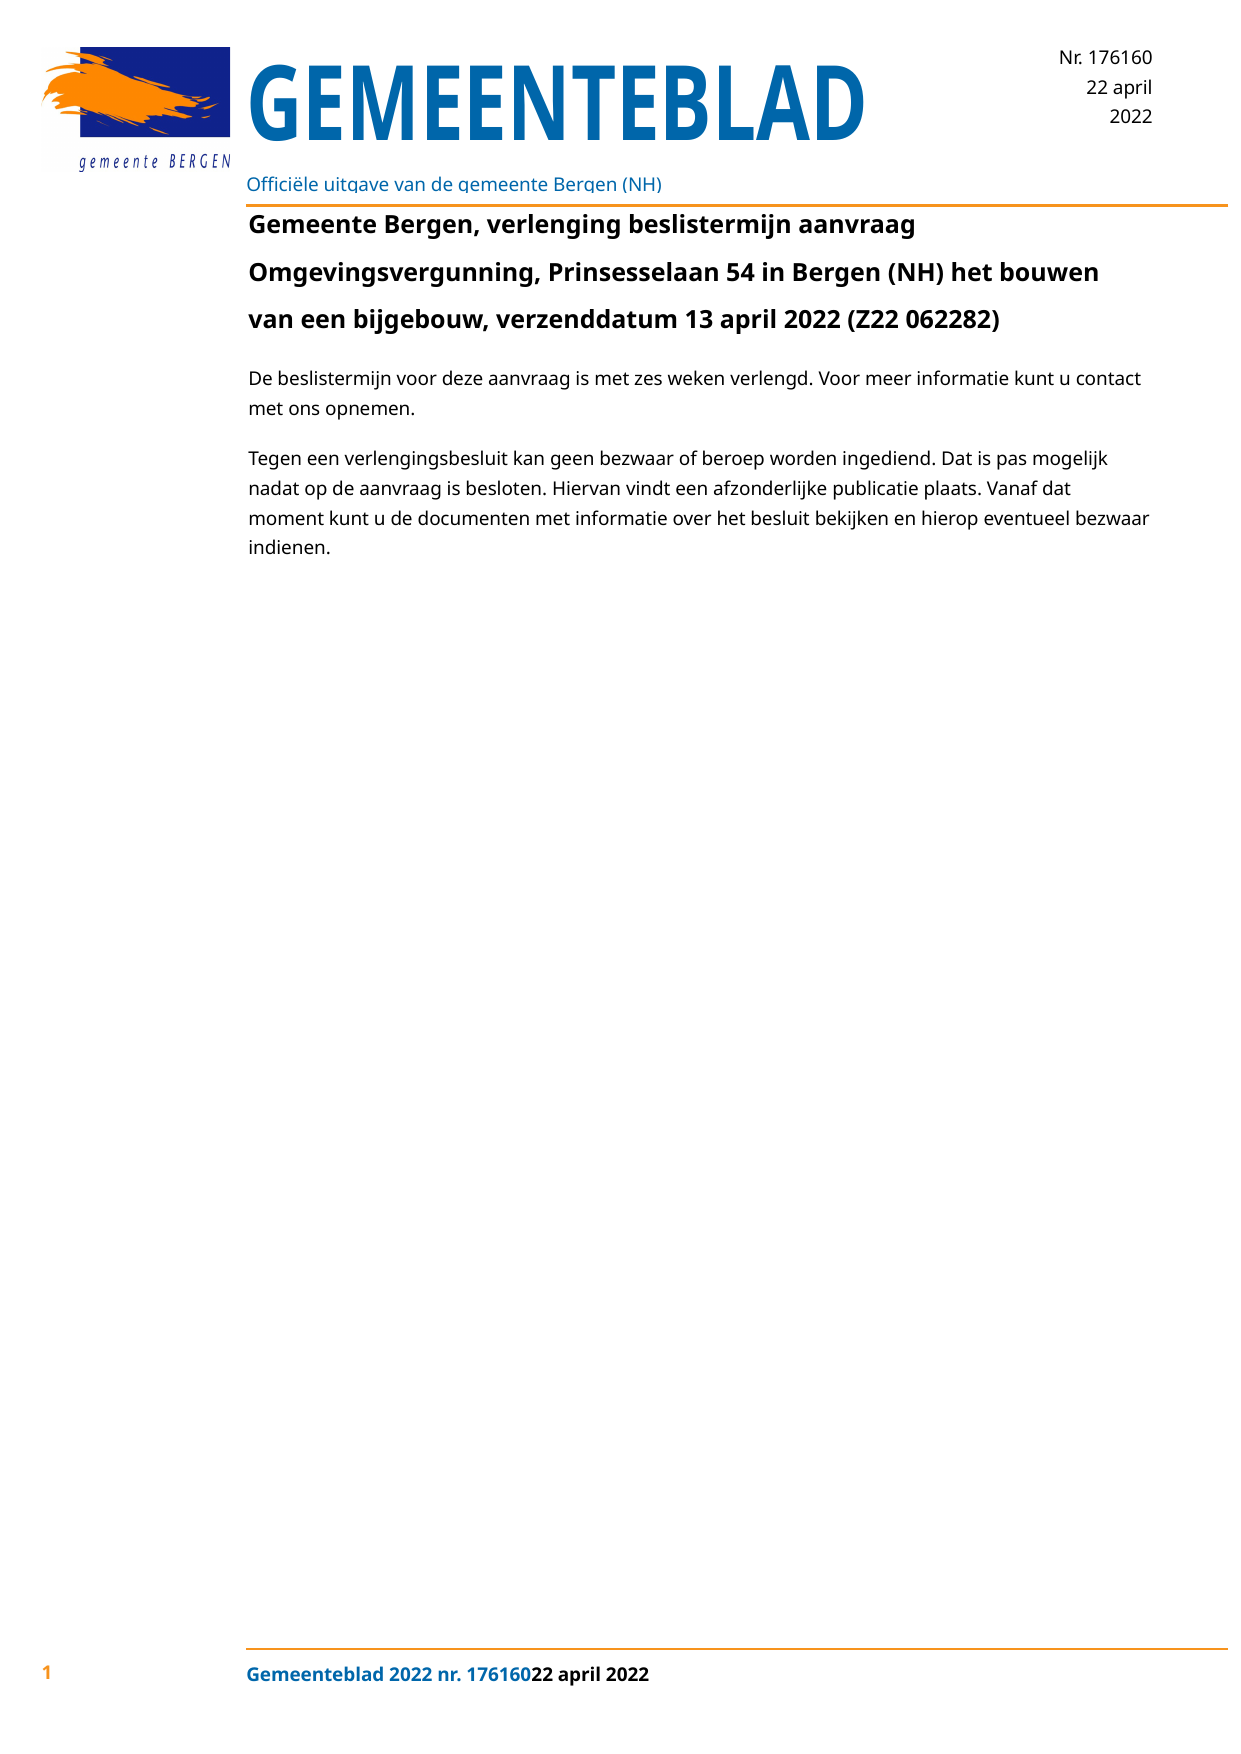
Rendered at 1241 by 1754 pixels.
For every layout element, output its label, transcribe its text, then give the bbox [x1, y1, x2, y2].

text Tegen een verlengingsbesluit kan geen bezwaar of beroep worden ingediend. Dat is pas mogelijk nadat op de aanvraag is besloten. Hiervan vindt een afzonderlijke publicatie plaats. Vanaf dat moment kunt u de documenten met informatie over het besluit bekijken en hierop eventueel bezwaar indienen. [248, 446, 1152, 560]
picture [41, 47, 231, 172]
text De beslistermijn voor deze aanvraag is met zes weken verlengd. Voor meer informatie kunt u contact met ons opnemen. [248, 366, 1152, 421]
text Gemeente Bergen, verlenging beslistermijn aanvraag Omgevingsvergunning, Prinsesselaan 54 in Bergen (NH) het bouwen van een bijgebouw, verzenddatum 13 april 2022 (Z22 062282) [248, 207, 1152, 336]
